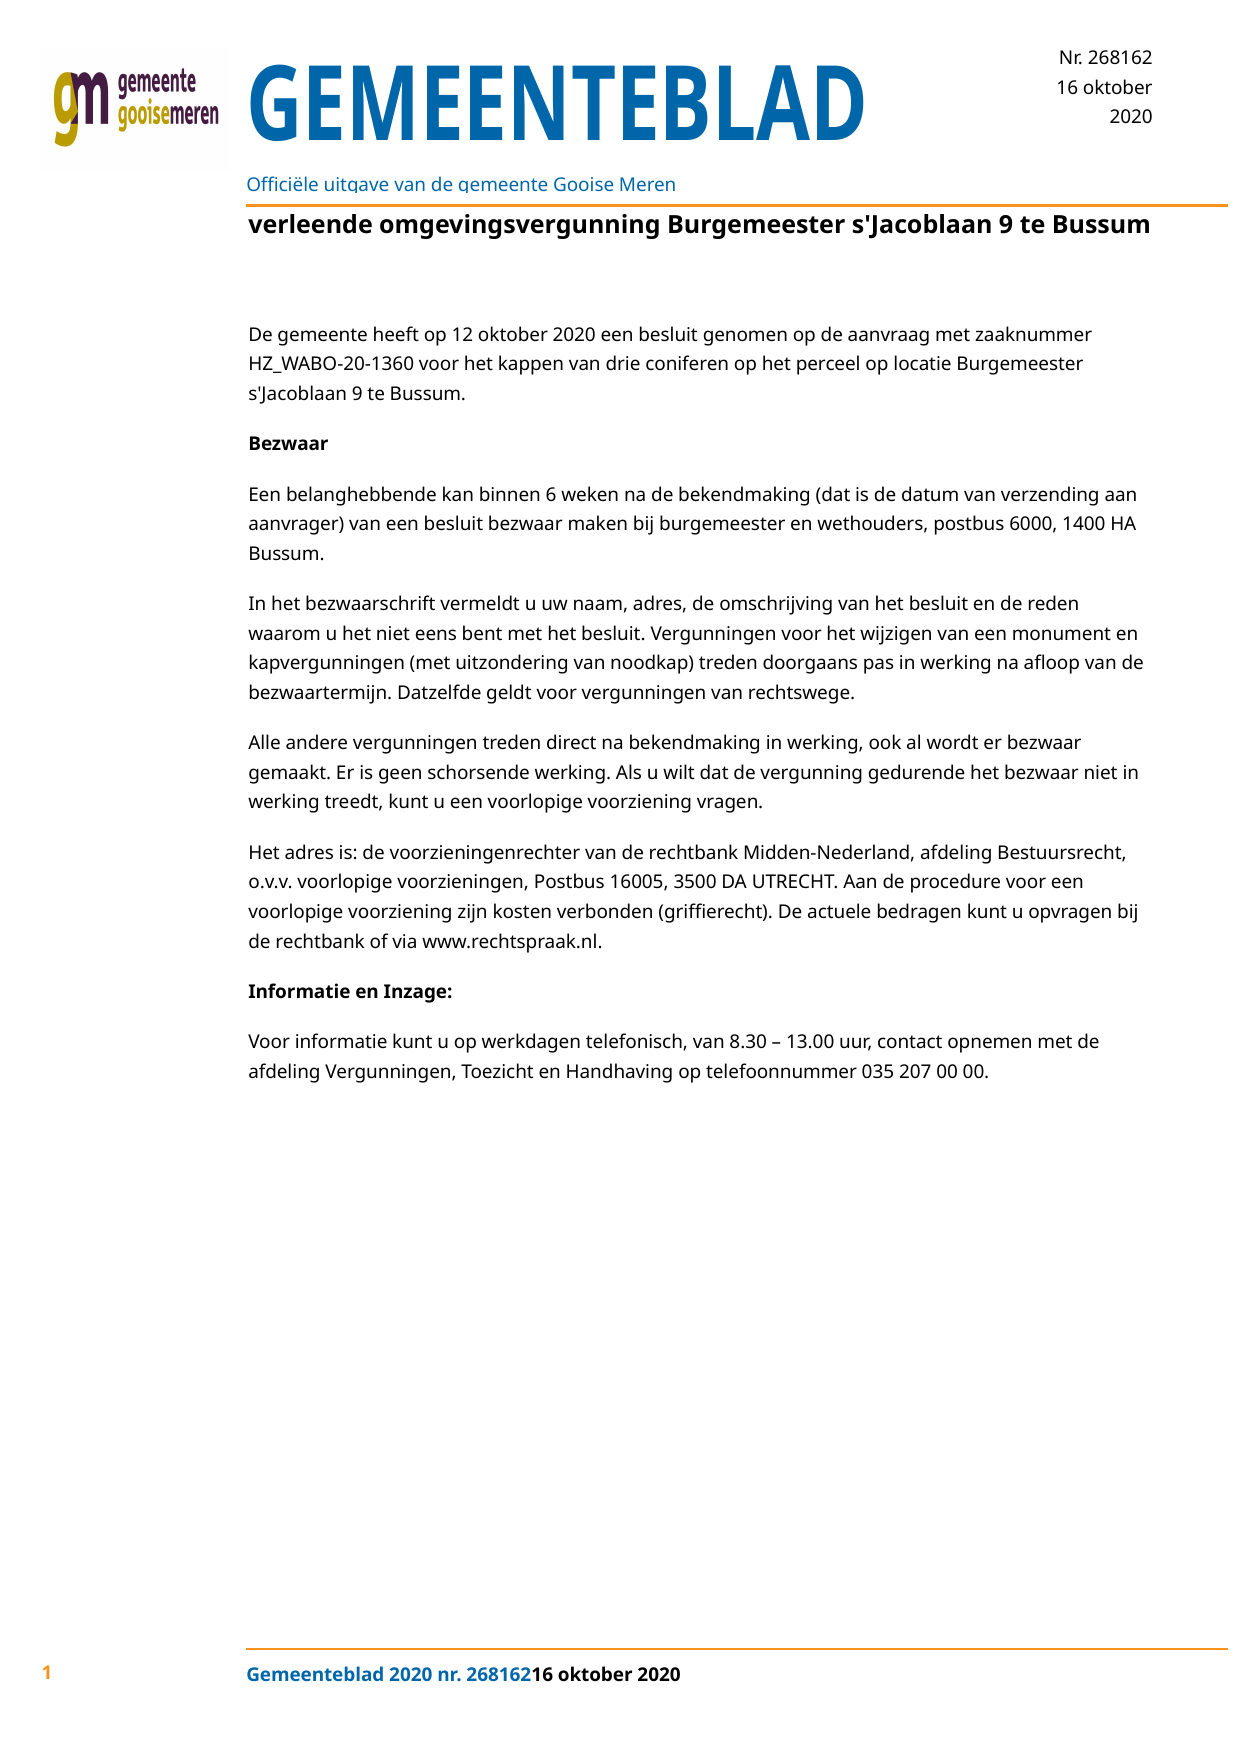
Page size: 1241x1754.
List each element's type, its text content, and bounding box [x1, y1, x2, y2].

text Een belanghebbende kan binnen 6 weken na de bekendmaking (dat is de datum van verzending aan aanvrager) van een besluit bezwaar maken bij burgemeester en wethouders, postbus 6000, 1400 HA Bussum. [248, 481, 1152, 566]
text Alle andere vergunningen treden direct na bekendmaking in werking, ook al wordt er bezwaar gemaakt. Er is geen schorsende werking. Als u wilt dat de vergunning gedurende het bezwaar niet in werking treedt, kunt u een voorlopige voorziening vragen. [248, 729, 1152, 814]
text Het adres is: de voorzieningenrechter van de rechtbank Midden-Nederland, afdeling Bestuursrecht, o.v.v. voorlopige voorzieningen, Postbus 16005, 3500 DA UTRECHT. Aan de procedure voor een voorlopige voorziening zijn kosten verbonden (griffierecht). De actuele bedragen kunt u opvragen bij de rechtbank of via www.rechtspraak.nl. [248, 839, 1152, 953]
text Voor informatie kunt u op werkdagen telefonisch, van 8.30 – 13.00 uur, contact opnemen met de afdeling Vergunningen, Toezicht en Handhaving op telefoonnummer 035 207 00 00. [248, 1029, 1152, 1084]
text verleende omgevingsvergunning Burgemeester s'Jacoblaan 9 te Bussum [248, 207, 1152, 241]
text Bezwaar [248, 430, 1152, 456]
picture [41, 47, 231, 172]
text De gemeente heeft op 12 oktober 2020 een besluit genomen op de aanvraag met zaaknummer HZ_WABO-20-1360 voor het kappen van drie coniferen op het perceel op locatie Burgemeester s'Jacoblaan 9 te Bussum. [248, 321, 1152, 406]
text Informatie en Inzage: [248, 978, 1152, 1004]
text In het bezwaarschrift vermeldt u uw naam, adres, de omschrijving van het besluit en de reden waarom u het niet eens bent met het besluit. Vergunningen voor het wijzigen van een monument en kapvergunningen (met uitzondering van noodkap) treden doorgaans pas in werking na afloop van de bezwaartermijn. Datzelfde geldt voor vergunningen van rechtswege. [248, 590, 1152, 705]
